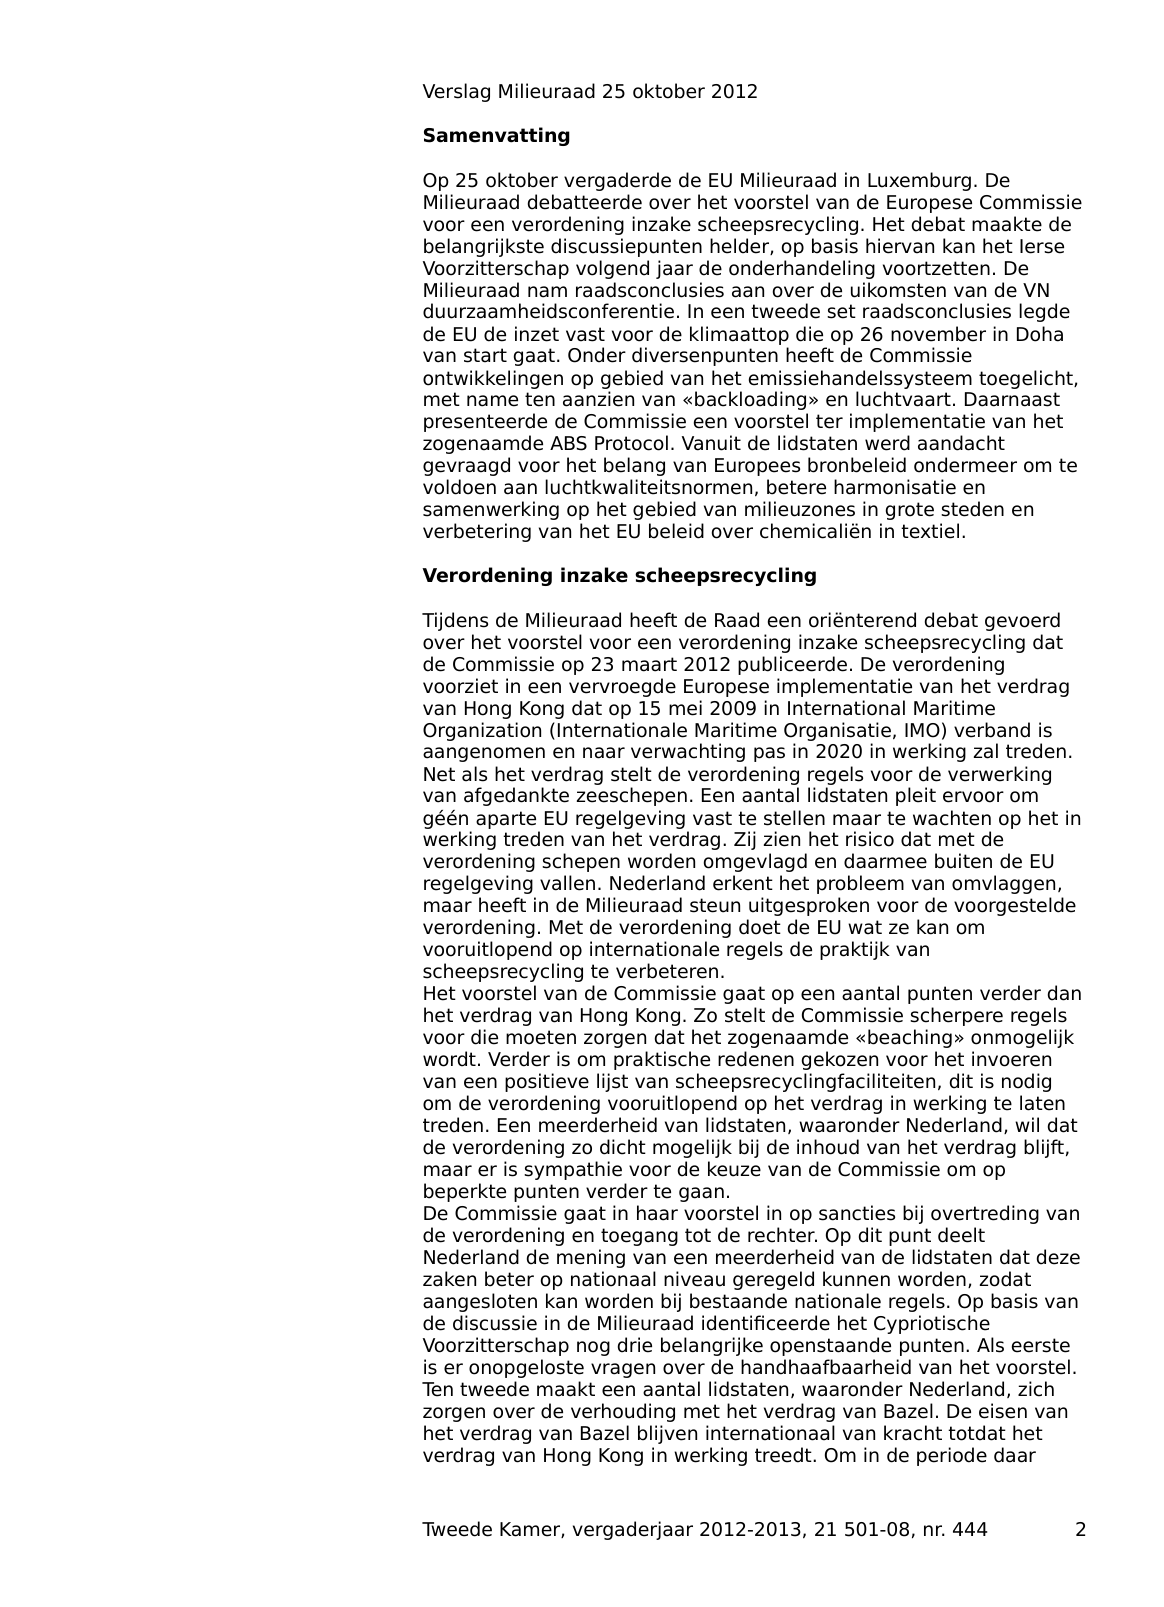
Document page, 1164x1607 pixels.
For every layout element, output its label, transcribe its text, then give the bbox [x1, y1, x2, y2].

text Op 25 oktober vergaderde de EU Milieuraad in Luxemburg. De Milieuraad debatteerde over het voorstel van de Europese Commissie voor een verordening inzake scheepsrecycling. Het debat maakte de belangrijkste discussiepunten helder, op basis hiervan kan het Ierse Voorzitterschap volgend jaar de onderhandeling voortzetten. De Milieuraad nam raadsconclusies aan over de uikomsten van de VN duurzaamheidsconferentie. In een tweede set raadsconclusies legde de EU de inzet vast voor de klimaattop die op 26 november in Doha van start gaat. Onder diversenpunten heeft de Commissie ontwikkelingen op gebied van het emissiehandelssysteem toegelicht, met name ten aanzien van «backloading» en luchtvaart. Daarnaast presenteerde de Commissie een voorstel ter implementatie van het zogenaamde ABS Protocol. Vanuit de lidstaten werd aandacht gevraagd voor het belang van Europees bronbeleid ondermeer om te voldoen aan luchtkwaliteitsnormen, betere harmonisatie en samenwerking op het gebied van milieuzones in grote steden en verbetering van het EU beleid over chemicaliën in textiel. [422, 169, 1087, 543]
text De Commissie gaat in haar voorstel in op sancties bij overtreding van de verordening en toegang tot de rechter. Op dit punt deelt Nederland de mening van een meerderheid van de lidstaten dat deze zaken beter op nationaal niveau geregeld kunnen worden, zodat aangesloten kan worden bij bestaande nationale regels. Op basis van de discussie in de Milieuraad identificeerde het Cypriotische Voorzitterschap nog drie belangrijke openstaande punten. Als eerste is er onopgeloste vragen over de handhaafbaarheid van het voorstel. Ten tweede maakt een aantal lidstaten, waaronder Nederland, zich zorgen over de verhouding met het verdrag van Bazel. De eisen van het verdrag van Bazel blijven internationaal van kracht totdat het verdrag van Hong Kong in werking treedt. Om in de periode daar [422, 1203, 1087, 1467]
subtitle Verordening inzake scheepsrecycling [422, 565, 1087, 587]
subtitle Samenvatting [422, 125, 1087, 147]
text Het voorstel van de Commissie gaat op een aantal punten verder dan het verdrag van Hong Kong. Zo stelt de Commissie scherpere regels voor die moeten zorgen dat het zogenaamde «beaching» onmogelijk wordt. Verder is om praktische redenen gekozen voor het invoeren van een positieve lijst van scheepsrecyclingfaciliteiten, dit is nodig om de verordening vooruitlopend op het verdrag in werking te laten treden. Een meerderheid van lidstaten, waaronder Nederland, wil dat de verordening zo dicht mogelijk bij de inhoud van het verdrag blijft, maar er is sympathie voor de keuze van de Commissie om op beperkte punten verder te gaan. [422, 983, 1087, 1203]
text Verslag Milieuraad 25 oktober 2012 [422, 81, 1087, 103]
text Tijdens de Milieuraad heeft de Raad een oriënterend debat gevoerd over het voorstel voor een verordening inzake scheepsrecycling dat de Commissie op 23 maart 2012 publiceerde. De verordening voorziet in een vervroegde Europese implementatie van het verdrag van Hong Kong dat op 15 mei 2009 in International Maritime Organization (Internationale Maritime Organisatie, IMO) verband is aangenomen en naar verwachting pas in 2020 in werking zal treden. Net als het verdrag stelt de verordening regels voor de verwerking van afgedankte zeeschepen. Een aantal lidstaten pleit ervoor om géén aparte EU regelgeving vast te stellen maar te wachten op het in werking treden van het verdrag. Zij zien het risico dat met de verordening schepen worden omgevlagd en daarmee buiten de EU regelgeving vallen. Nederland erkent het probleem van omvlaggen, maar heeft in de Milieuraad steun uitgesproken voor de voorgestelde verordening. Met de verordening doet de EU wat ze kan om vooruitlopend op internationale regels de praktijk van scheepsrecycling te verbeteren. [422, 609, 1087, 983]
